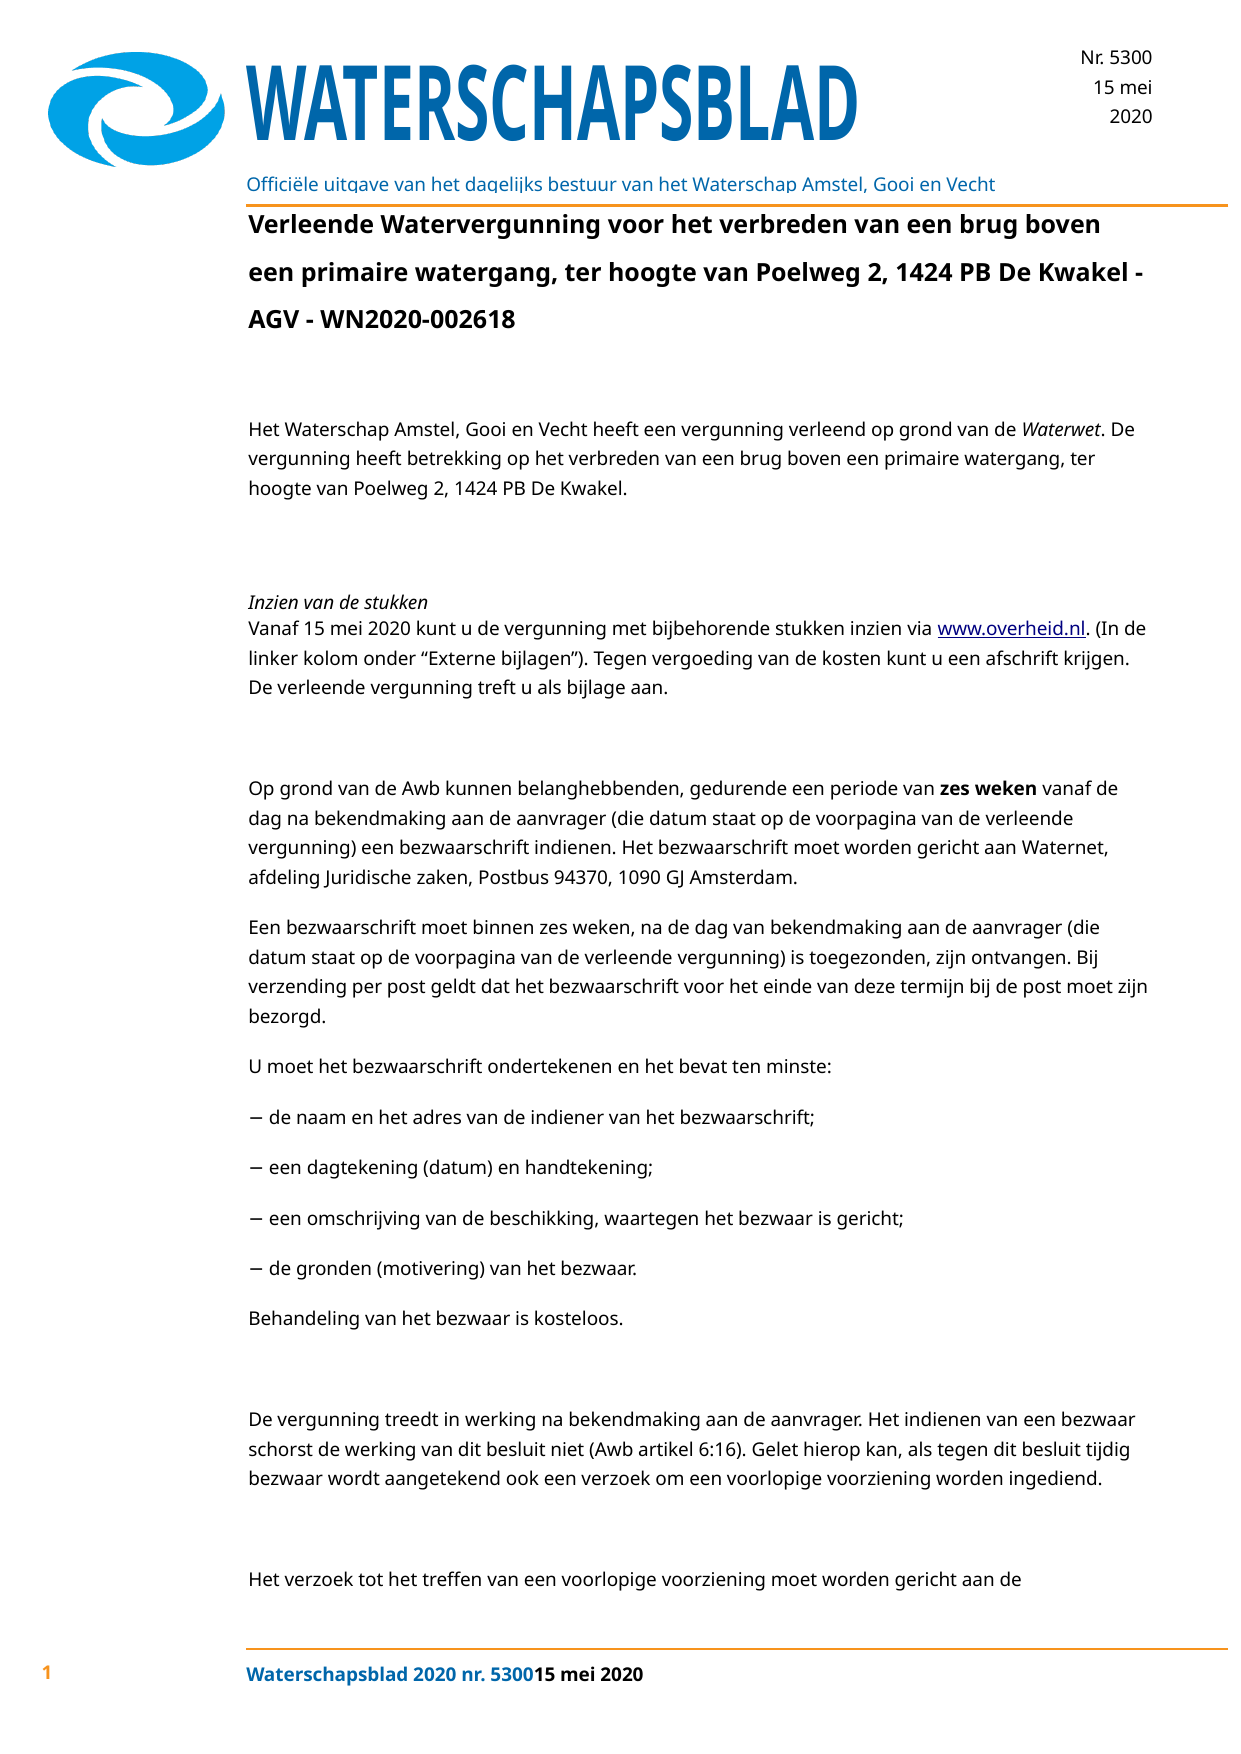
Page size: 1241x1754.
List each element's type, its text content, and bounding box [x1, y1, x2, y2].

text De vergunning treedt in werking na bekendmaking aan de aanvrager. Het indienen van een bezwaar schorst de werking van dit besluit niet (Awb artikel 6:16). Gelet hierop kan, als tegen dit besluit tijdig bezwaar wordt aangetekend ook een verzoek om een voorlopige voorziening worden ingediend. [248, 1406, 1152, 1491]
text Verleende Watervergunning voor het verbreden van een brug boven een primaire watergang, ter hoogte van Poelweg 2, 1424 PB De Kwakel - AGV - WN2020-002618 [248, 207, 1152, 336]
text Een bezwaarschrift moet binnen zes weken, na de dag van bekendmaking aan de aanvrager (die datum staat op de voorpagina van de verleende vergunning) is toegezonden, zijn ontvangen. Bij verzending per post geldt dat het bezwaarschrift voor het einde van deze termijn bij de post moet zijn bezorgd. [248, 914, 1152, 1029]
picture [41, 47, 231, 172]
text Het Waterschap Amstel, Gooi en Vecht heeft een vergunning verleend op grond van de Waterwet. De vergunning heeft betrekking op het verbreden van een brug boven een primaire watergang, ter hoogte van Poelweg 2, 1424 PB De Kwakel. [248, 416, 1152, 501]
text − de naam en het adres van de indiener van het bezwaarschrift; [248, 1104, 1152, 1130]
text − een dagtekening (datum) en handtekening; [248, 1154, 1152, 1180]
text Vanaf 15 mei 2020 kunt u de vergunning met bijbehorende stukken inzien via www.overheid.nl. (In de linker kolom onder “Externe bijlagen”). Tegen vergoeding van de kosten kunt u een afschrift krijgen. De verleende vergunning treft u als bijlage aan. [248, 615, 1152, 700]
text − de gronden (motivering) van het bezwaar. [248, 1255, 1152, 1281]
text Op grond van de Awb kunnen belanghebbenden, gedurende een periode van zes weken vanaf de dag na bekendmaking aan de aanvrager (die datum staat op de voorpagina van de verleende vergunning) een bezwaarschrift indienen. Het bezwaarschrift moet worden gericht aan Waternet, afdeling Juridische zaken, Postbus 94370, 1090 GJ Amsterdam. [248, 775, 1152, 890]
text Het verzoek tot het treffen van een voorlopige voorziening moet worden gericht aan de [248, 1566, 1152, 1592]
text Behandeling van het bezwaar is kosteloos. [248, 1306, 1152, 1331]
text − een omschrijving van de beschikking, waartegen het bezwaar is gericht; [248, 1205, 1152, 1231]
text Inzien van de stukken [248, 589, 1152, 615]
text U moet het bezwaarschrift ondertekenen en het bevat ten minste: [248, 1053, 1152, 1079]
